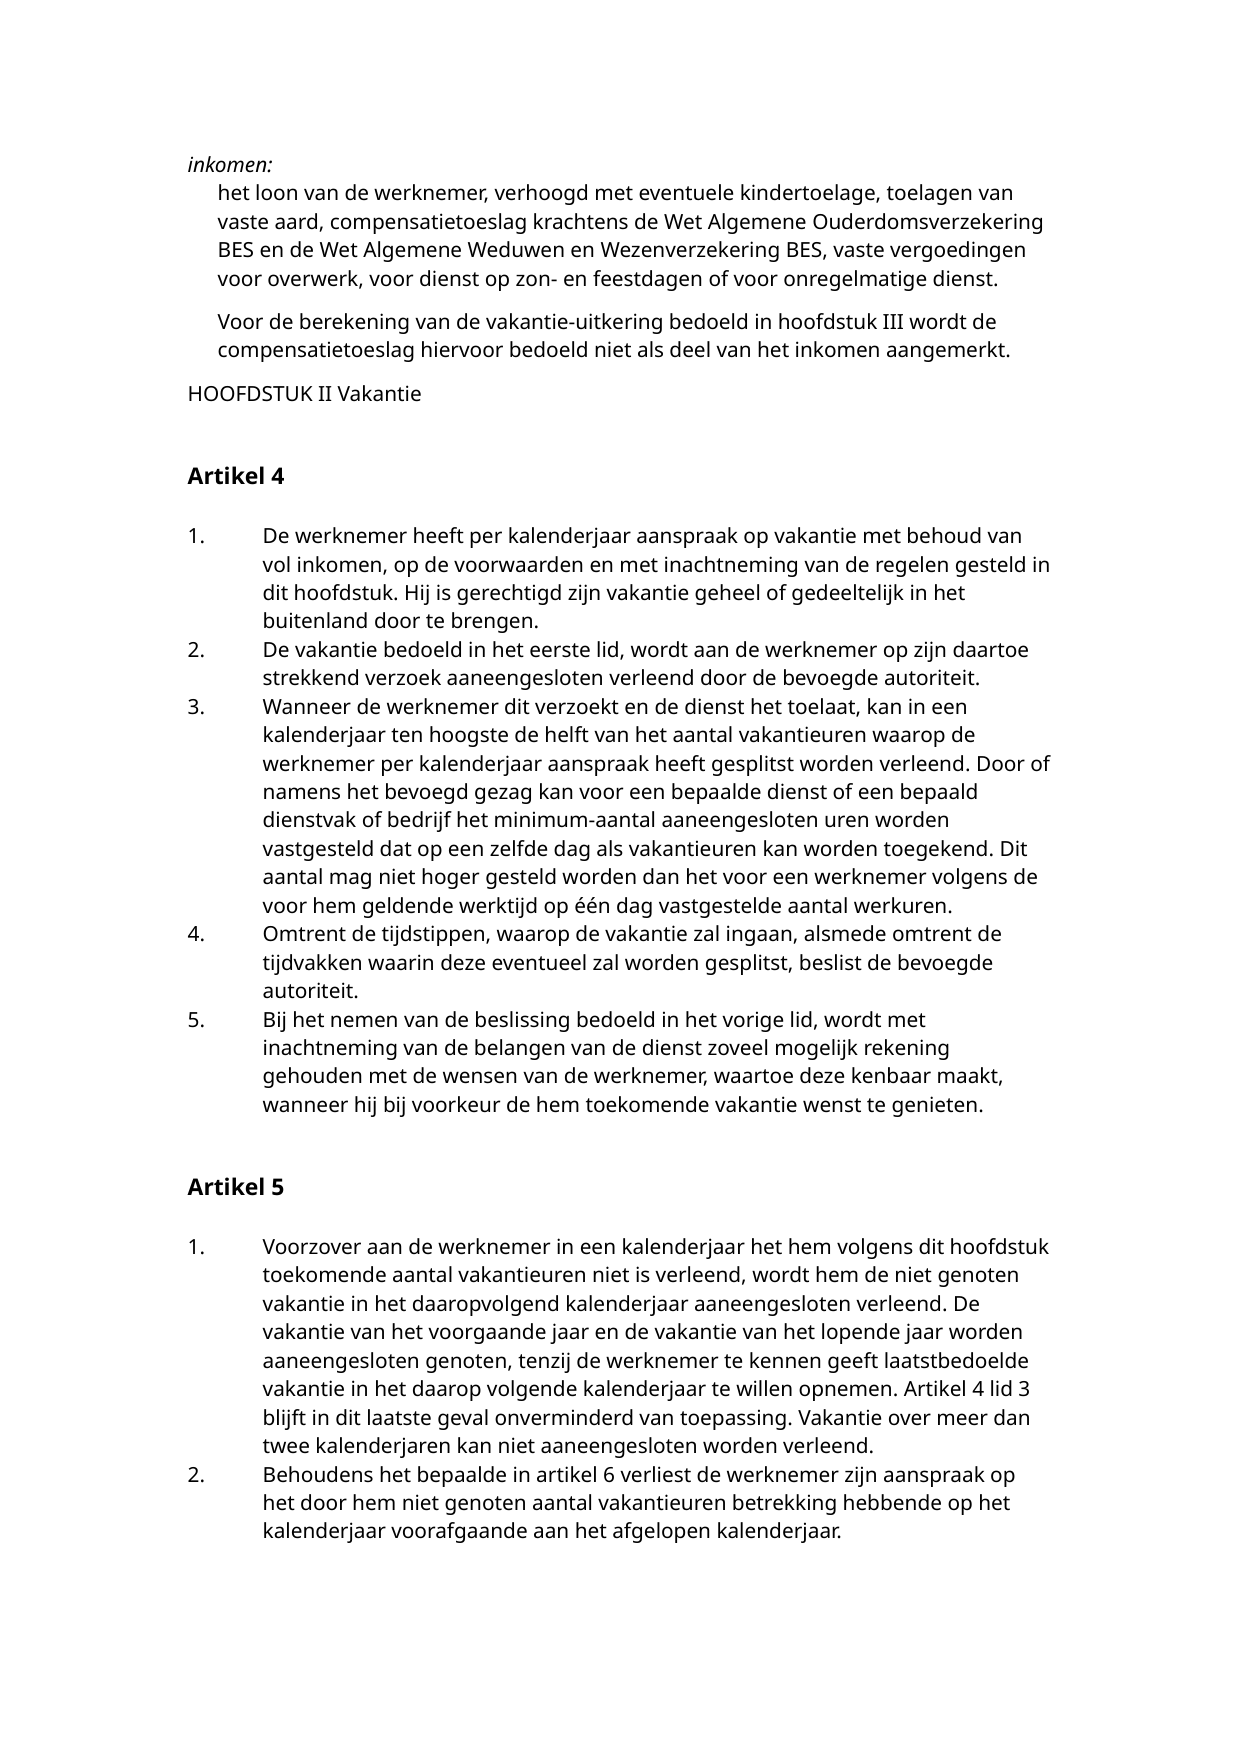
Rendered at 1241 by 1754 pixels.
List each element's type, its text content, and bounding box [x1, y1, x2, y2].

list Behoudens het bepaalde in artikel 6 verliest de werknemer zijn aanspraak op het door hem niet genoten aantal vakantieuren betrekking hebbende op het kalenderjaar voorafgaande aan het afgelopen kalenderjaar. [187, 1460, 1053, 1545]
text inkomen: [187, 150, 1053, 178]
list Voorzover aan de werknemer in een kalenderjaar het hem volgens dit hoofdstuk toekomende aantal vakantieuren niet is verleend, wordt hem de niet genoten vakantie in het daaropvolgend kalenderjaar aaneengesloten verleend. De vakantie van het voorgaande jaar en de vakantie van het lopende jaar worden aaneengesloten genoten, tenzij de werknemer te kennen geeft laatstbedoelde vakantie in het daarop volgende kalenderjaar te willen opnemen. Artikel 4 lid 3 blijft in dit laatste geval onverminderd van toepassing. Vakantie over meer dan twee kalenderjaren kan niet aaneengesloten worden verleend. [187, 1232, 1053, 1460]
subtitle Artikel 4 [187, 460, 1053, 491]
subtitle HOOFDSTUK II Vakantie [187, 379, 1053, 407]
text Voor de berekening van de vakantie-uitkering bedoeld in hoofdstuk III wordt de compensatietoeslag hiervoor bedoeld niet als deel van het inkomen aangemerkt. [217, 307, 1053, 364]
list De werknemer heeft per kalenderjaar aanspraak op vakantie met behoud van vol inkomen, op de voorwaarden en met inachtneming van de regelen gesteld in dit hoofdstuk. Hij is gerechtigd zijn vakantie geheel of gedeeltelijk in het buitenland door te brengen. [187, 521, 1053, 635]
list Bij het nemen van de beslissing bedoeld in het vorige lid, wordt met inachtneming van de belangen van de dienst zoveel mogelijk rekening gehouden met de wensen van de werknemer, waartoe deze kenbaar maakt, wanneer hij bij voorkeur de hem toekomende vakantie wenst te genieten. [187, 1005, 1053, 1118]
subtitle Artikel 5 [187, 1171, 1053, 1202]
list Wanneer de werknemer dit verzoekt en de dienst het toelaat, kan in een kalenderjaar ten hoogste de helft van het aantal vakantieuren waarop de werknemer per kalenderjaar aanspraak heeft gesplitst worden verleend. Door of namens het bevoegd gezag kan voor een bepaalde dienst of een bepaald dienstvak of bedrijf het minimum-aantal aaneengesloten uren worden vastgesteld dat op een zelfde dag als vakantieuren kan worden toegekend. Dit aantal mag niet hoger gesteld worden dan het voor een werknemer volgens de voor hem geldende werktijd op één dag vastgestelde aantal werkuren. [187, 692, 1053, 919]
list De vakantie bedoeld in het eerste lid, wordt aan de werknemer op zijn daartoe strekkend verzoek aaneengesloten verleend door de bevoegde autoriteit. [187, 635, 1053, 692]
list Omtrent de tijdstippen, waarop de vakantie zal ingaan, alsmede omtrent de tijdvakken waarin deze eventueel zal worden gesplitst, beslist de bevoegde autoriteit. [187, 919, 1053, 1005]
text het loon van de werknemer, verhoogd met eventuele kindertoelage, toelagen van vaste aard, compensatietoeslag krachtens de Wet Algemene Ouderdomsverzekering BES en de Wet Algemene Weduwen en Wezenverzekering BES, vaste vergoedingen voor overwerk, voor dienst op zon- en feestdagen of voor onregelmatige dienst. [217, 178, 1053, 292]
